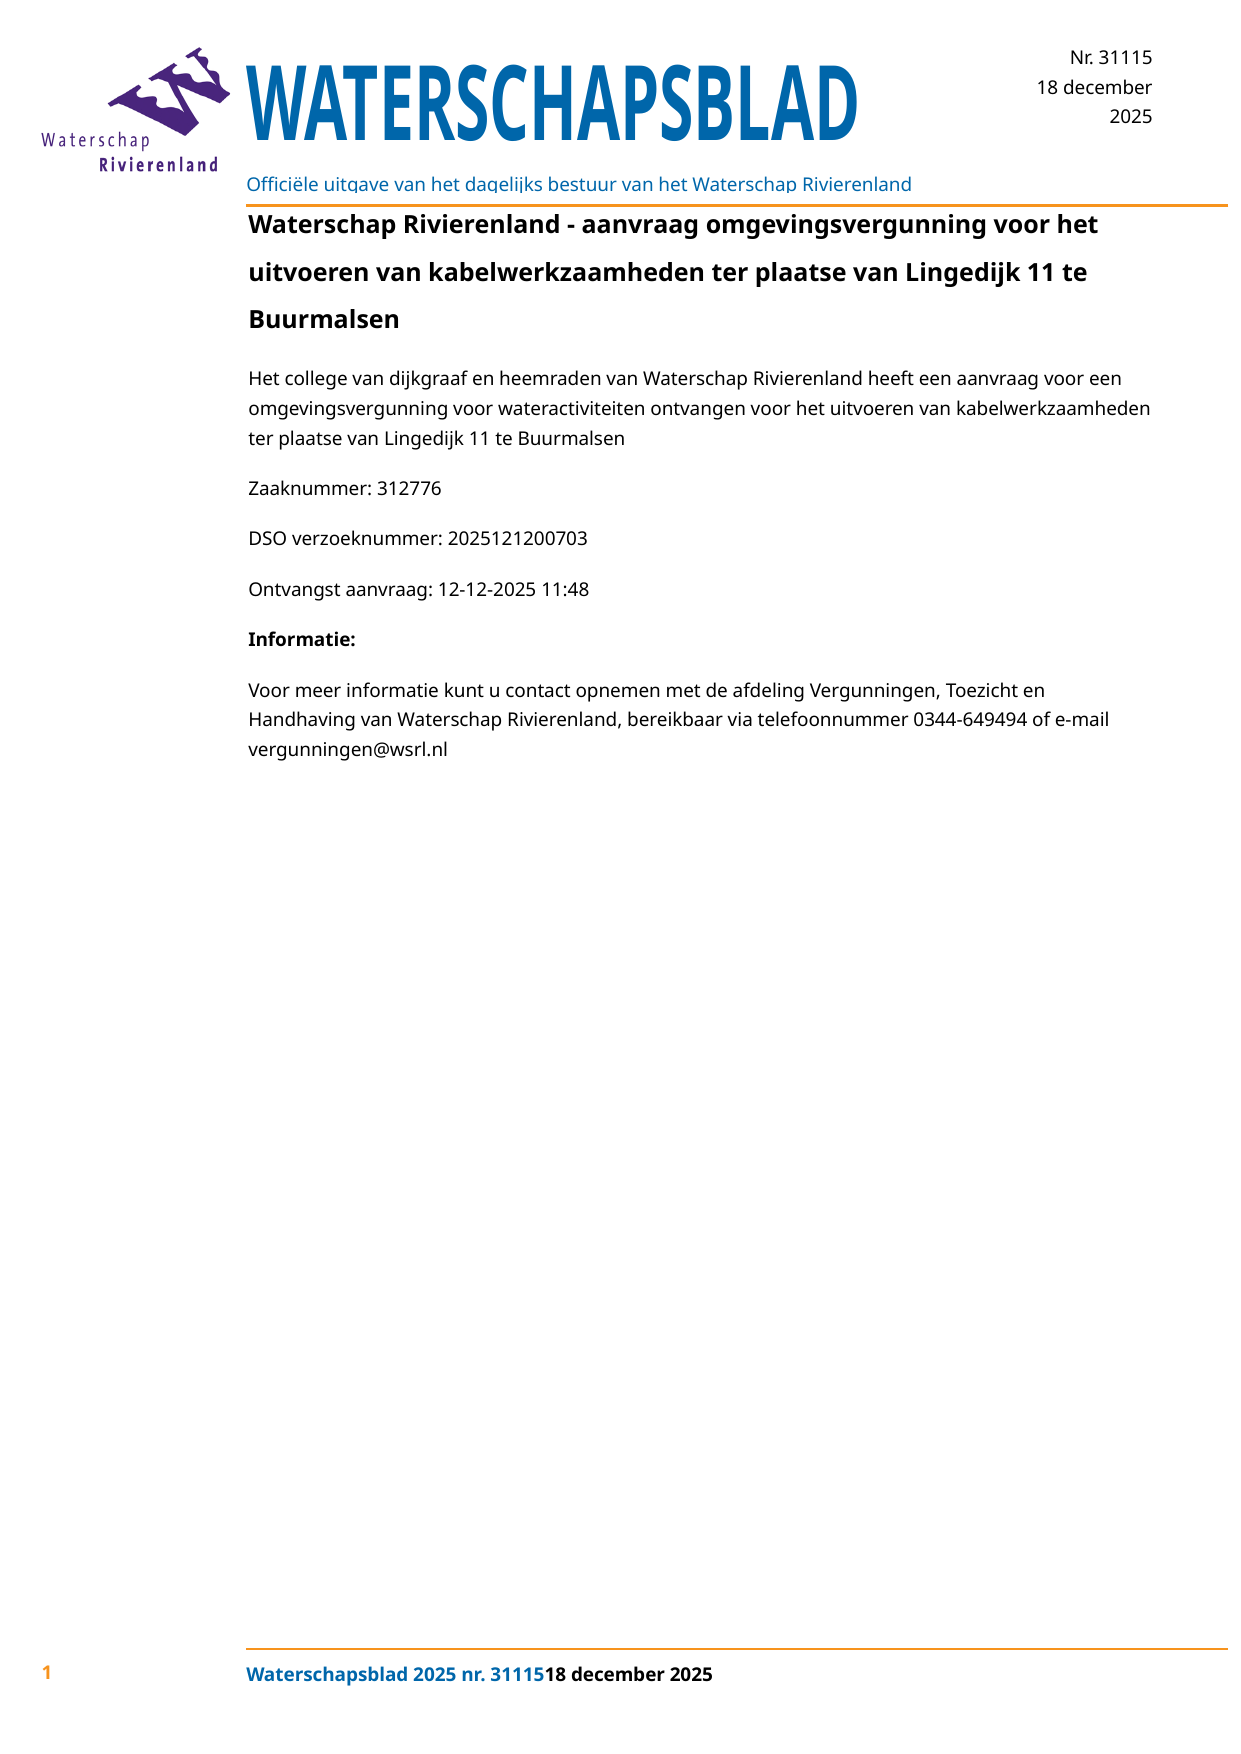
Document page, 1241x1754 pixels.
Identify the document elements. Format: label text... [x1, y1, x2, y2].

text Voor meer informatie kunt u contact opnemen met de afdeling Vergunningen, Toezicht en Handhaving van Waterschap Rivierenland, bereikbaar via telefoonnummer 0344-649494 of e-mail vergunningen@wsrl.nl [248, 677, 1152, 762]
picture [41, 47, 231, 172]
text Ontvangst aanvraag: 12-12-2025 11:48 [248, 576, 1152, 602]
text DSO verzoeknummer: 2025121200703 [248, 526, 1152, 551]
text Informatie: [248, 626, 1152, 652]
text Het college van dijkgraaf en heemraden van Waterschap Rivierenland heeft een aanvraag voor een omgevingsvergunning voor wateractiviteiten ontvangen voor het uitvoeren van kabelwerkzaamheden ter plaatse van Lingedijk 11 te Buurmalsen [248, 366, 1152, 450]
text Zaaknummer: 312776 [248, 475, 1152, 501]
text Waterschap Rivierenland - aanvraag omgevingsvergunning voor het uitvoeren van kabelwerkzaamheden ter plaatse van Lingedijk 11 te Buurmalsen [248, 207, 1152, 336]
